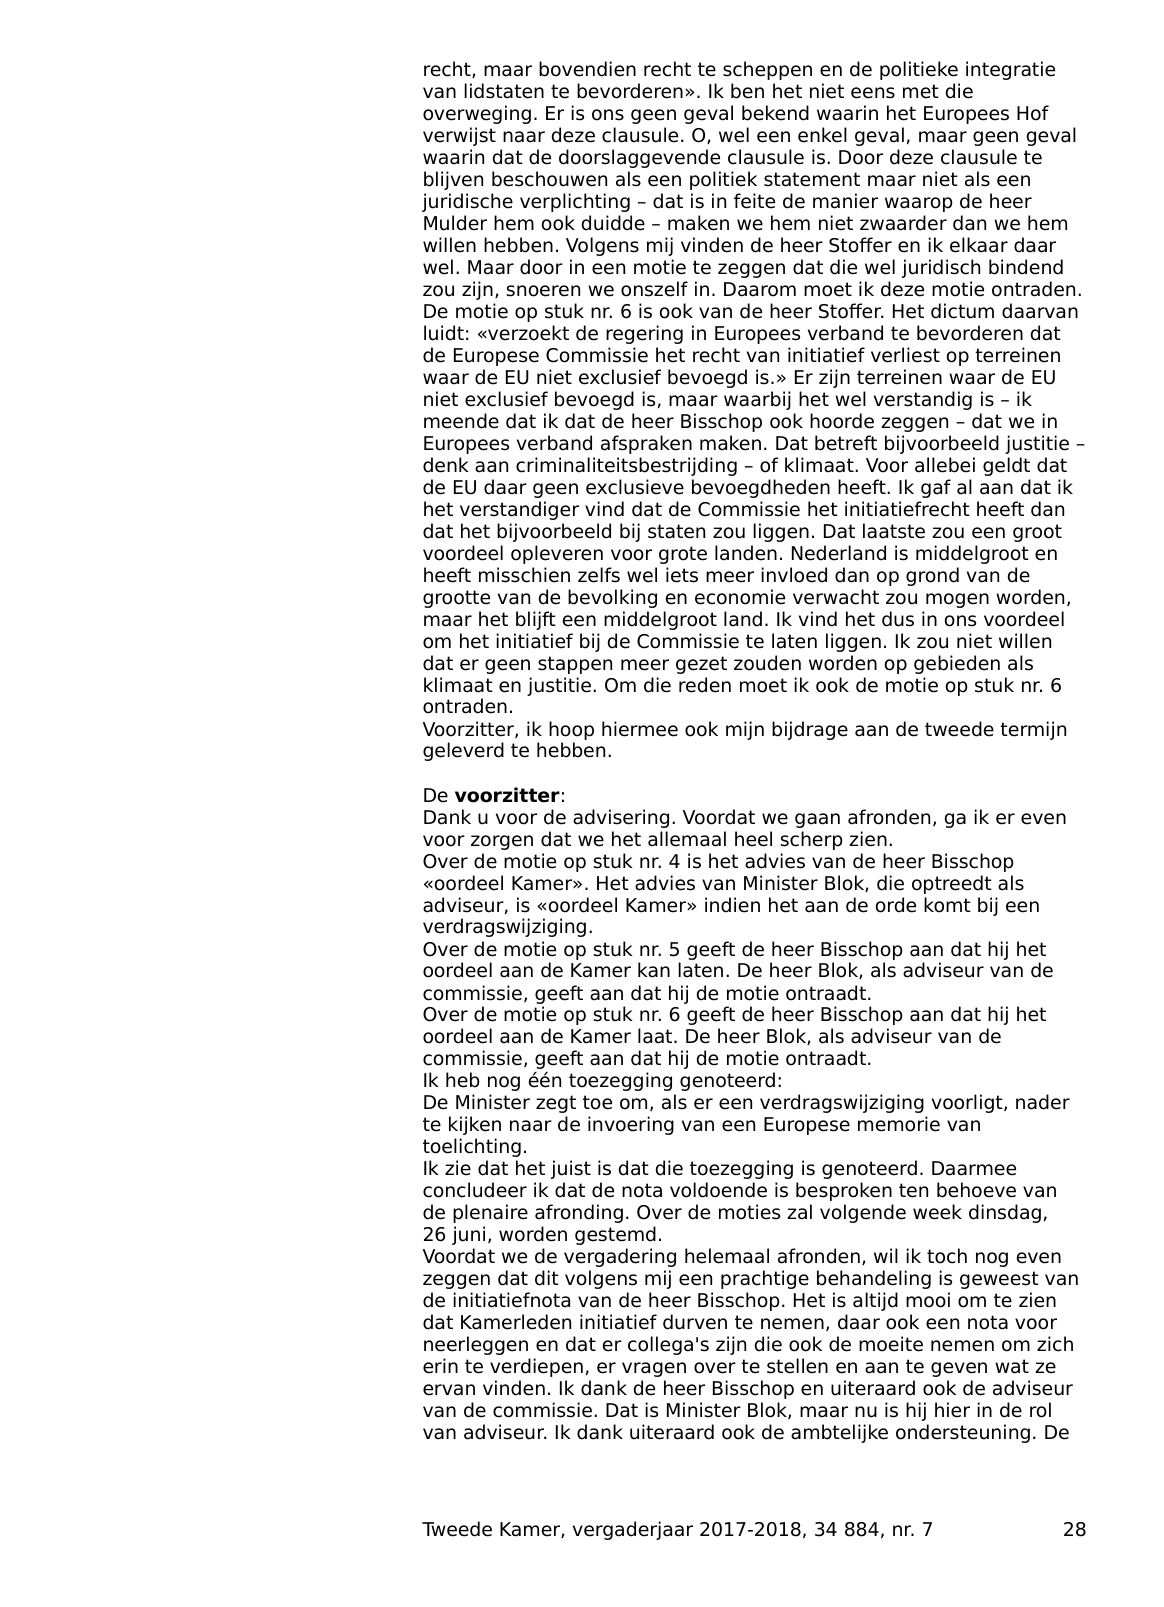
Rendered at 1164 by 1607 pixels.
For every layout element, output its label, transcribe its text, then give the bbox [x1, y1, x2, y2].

text De voorzitter: [422, 784, 1087, 807]
text Ik heb nog één toezegging genoteerd: [422, 1070, 1087, 1092]
text De motie op stuk nr. 6 is ook van de heer Stoffer. Het dictum daarvan luidt: «verzoekt de regering in Europees verband te bevorderen dat de Europese Commissie het recht van initiatief verliest op terreinen waar de EU niet exclusief bevoegd is.» Er zijn terreinen waar de EU niet exclusief bevoegd is, maar waarbij het wel verstandig is – ik meende dat ik dat de heer Bisschop ook hoorde zeggen – dat we in Europees verband afspraken maken. Dat betreft bijvoorbeeld justitie – denk aan criminaliteitsbestrijding – of klimaat. Voor allebei geldt dat de EU daar geen exclusieve bevoegdheden heeft. Ik gaf al aan dat ik het verstandiger vind dat de Commissie het initiatiefrecht heeft dan dat het bijvoorbeeld bij staten zou liggen. Dat laatste zou een groot voordeel opleveren voor grote landen. Nederland is middelgroot en heeft misschien zelfs wel iets meer invloed dan op grond van de grootte van de bevolking en economie verwacht zou mogen worden, maar het blijft een middelgroot land. Ik vind het dus in ons voordeel om het initiatief bij de Commissie te laten liggen. Ik zou niet willen dat er geen stappen meer gezet zouden worden op gebieden als klimaat en justitie. Om die reden moet ik ook de motie op stuk nr. 6 ontraden. [422, 301, 1087, 718]
text Voordat we de vergadering helemaal afronden, wil ik toch nog even zeggen dat dit volgens mij een prachtige behandeling is geweest van de initiatiefnota van de heer Bisschop. Het is altijd mooi om te zien dat Kamerleden initiatief durven te nemen, daar ook een nota voor neerleggen en dat er collega's zijn die ook de moeite nemen om zich erin te verdiepen, er vragen over te stellen en aan te geven wat ze ervan vinden. Ik dank de heer Bisschop en uiteraard ook de adviseur van de commissie. Dat is Minister Blok, maar nu is hij hier in de rol van adviseur. Ik dank uiteraard ook de ambtelijke ondersteuning. De [422, 1246, 1087, 1444]
text Over de motie op stuk nr. 4 is het advies van de heer Bisschop «oordeel Kamer». Het advies van Minister Blok, die optreedt als adviseur, is «oordeel Kamer» indien het aan de orde komt bij een verdragswijziging. [422, 851, 1087, 938]
text Dank u voor de advisering. Voordat we gaan afronden, ga ik er even voor zorgen dat we het allemaal heel scherp zien. [422, 807, 1087, 851]
text Over de motie op stuk nr. 6 geeft de heer Bisschop aan dat hij het oordeel aan de Kamer laat. De heer Blok, als adviseur van de commissie, geeft aan dat hij de motie ontraadt. [422, 1004, 1087, 1070]
text Voorzitter, ik hoop hiermee ook mijn bijdrage aan de tweede termijn geleverd te hebben. [422, 718, 1087, 762]
text De Minister zegt toe om, als er een verdragswijziging voorligt, nader te kijken naar de invoering van een Europese memorie van toelichting. [422, 1092, 1087, 1158]
text Over de motie op stuk nr. 5 geeft de heer Bisschop aan dat hij het oordeel aan de Kamer kan laten. De heer Blok, als adviseur van de commissie, geeft aan dat hij de motie ontraadt. [422, 938, 1087, 1004]
text Ik zie dat het juist is dat die toezegging is genoteerd. Daarmee concludeer ik dat de nota voldoende is besproken ten behoeve van de plenaire afronding. Over de moties zal volgende week dinsdag, 26 juni, worden gestemd. [422, 1158, 1087, 1246]
text recht, maar bovendien recht te scheppen en de politieke integratie van lidstaten te bevorderen». Ik ben het niet eens met die overweging. Er is ons geen geval bekend waarin het Europees Hof verwijst naar deze clausule. O, wel een enkel geval, maar geen geval waarin dat de doorslaggevende clausule is. Door deze clausule te blijven beschouwen als een politiek statement maar niet als een juridische verplichting – dat is in feite de manier waarop de heer Mulder hem ook duidde – maken we hem niet zwaarder dan we hem willen hebben. Volgens mij vinden de heer Stoffer en ik elkaar daar wel. Maar door in een motie te zeggen dat die wel juridisch bindend zou zijn, snoeren we onszelf in. Daarom moet ik deze motie ontraden. [422, 59, 1087, 301]
